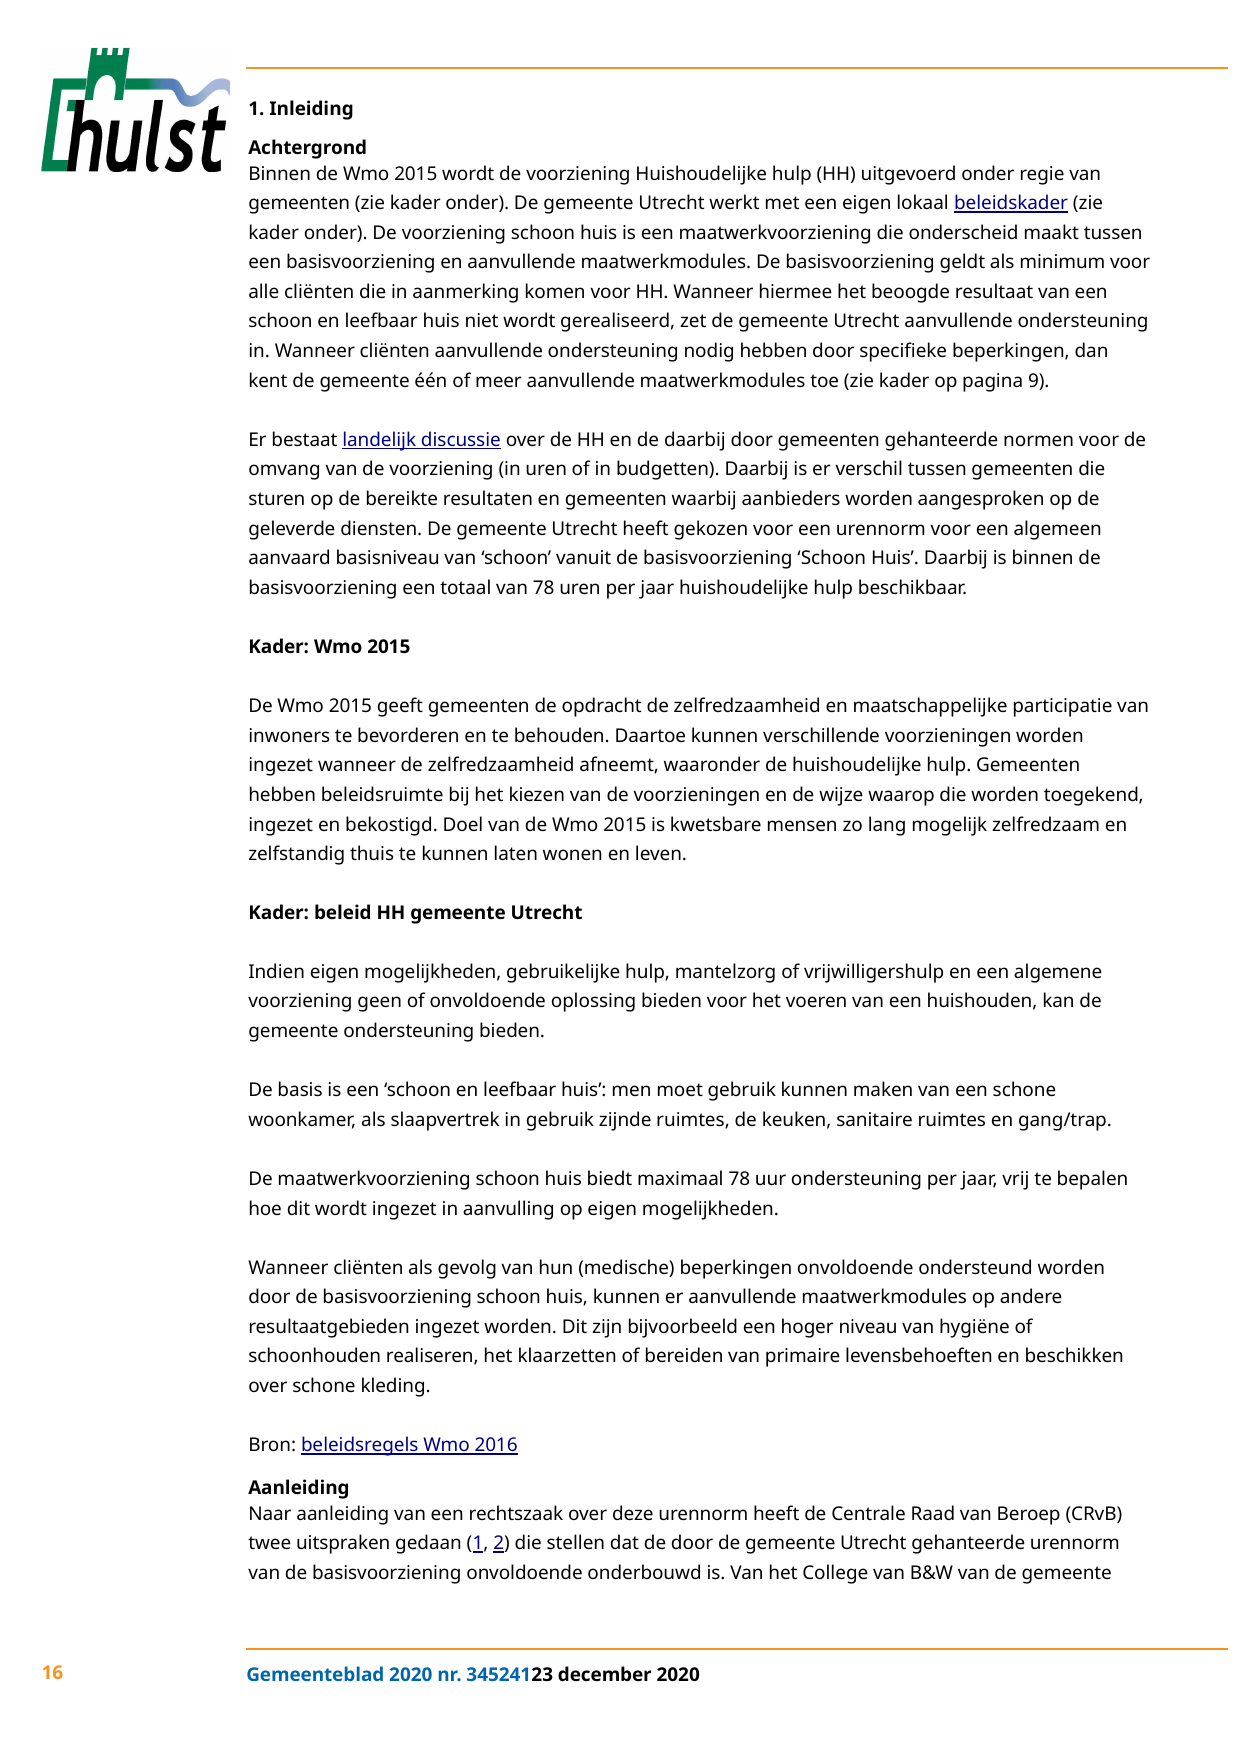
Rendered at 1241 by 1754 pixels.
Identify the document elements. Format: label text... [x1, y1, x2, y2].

text 1. Inleiding [248, 95, 1152, 121]
table_header Kader: beleid HH gemeente Utrecht Indien eigen mogelijkheden, gebruikelijke hulp, mantelzorg of vrijwilligershulp en een algemene voorziening geen of onvoldoende oplossing bieden voor het voeren van een huishouden, kan de gemeente ondersteuning bieden. De basis is een ‘schoon en leefbaar huis’: men moet gebruik kunnen maken van een schone woonkamer, als slaapvertrek in gebruik zijnde ruimtes, de keuken, sanitaire ruimtes en gang/trap. De maatwerkvoorziening schoon huis biedt maximaal 78 uur ondersteuning per jaar, vrij te bepalen hoe dit wordt ingezet in aanvulling op eigen mogelijkheden. Wanneer cliënten als gevolg van hun (medische) beperkingen onvoldoende ondersteund worden door de basisvoorziening schoon huis, kunnen er aanvullende maatwerkmodules op andere resultaatgebieden ingezet worden. Dit zijn bijvoorbeeld een hoger niveau van hygiëne of schoonhouden realiseren, het klaarzetten of bereiden van primaire levensbehoeften en beschikken over schone kleding. Bron: beleidsregels Wmo 2016 [248, 899, 1152, 1457]
text Binnen de Wmo 2015 wordt de voorziening Huishoudelijke hulp (HH) uitgevoerd onder regie van gemeenten (zie kader onder). De gemeente Utrecht werkt met een eigen lokaal beleidskader (zie kader onder). De voorziening schoon huis is een maatwerkvoorziening die onderscheid maakt tussen een basisvoorziening en aanvullende maatwerkmodules. De basisvoorziening geldt als minimum voor alle cliënten die in aanmerking komen voor HH. Wanneer hiermee het beoogde resultaat van een schoon en leefbaar huis niet wordt gerealiseerd, zet de gemeente Utrecht aanvullende ondersteuning in. Wanneer cliënten aanvullende ondersteuning nodig hebben door specifieke beperkingen, dan kent de gemeente één of meer aanvullende maatwerkmodules toe (zie kader op pagina 9). [248, 160, 1152, 393]
text Aanleiding [248, 1474, 1152, 1500]
text Er bestaat landelijk discussie over de HH en de daarbij door gemeenten gehanteerde normen voor de omvang van de voorziening (in uren of in budgetten). Daarbij is er verschil tussen gemeenten die sturen op de bereikte resultaten en gemeenten waarbij aanbieders worden aangesproken op de geleverde diensten. De gemeente Utrecht heeft gekozen voor een urennorm voor een algemeen aanvaard basisniveau van ‘schoon’ vanuit de basisvoorziening ‘Schoon Huis’. Daarbij is binnen de basisvoorziening een totaal van 78 uren per jaar huishoudelijke hulp beschikbaar. [248, 426, 1152, 600]
text Naar aanleiding van een rechtszaak over deze urennorm heeft de Centrale Raad van Beroep (CRvB) twee uitspraken gedaan (1, 2) die stellen dat de door de gemeente Utrecht gehanteerde urennorm van de basisvoorziening onvoldoende onderbouwd is. Van het College van B&W van de gemeente [248, 1500, 1152, 1584]
text Achtergrond [248, 134, 1152, 160]
table_header Kader: Wmo 2015 De Wmo 2015 geeft gemeenten de opdracht de zelfredzaamheid en maatschappelijke participatie van inwoners te bevorderen en te behouden. Daartoe kunnen verschillende voorzieningen worden ingezet wanneer de zelfredzaamheid afneemt, waaronder de huishoudelijke hulp. Gemeenten hebben beleidsruimte bij het kiezen van de voorzieningen en de wijze waarop die worden toegekend, ingezet en bekostigd. Doel van de Wmo 2015 is kwetsbare mensen zo lang mogelijk zelfredzaam en zelfstandig thuis te kunnen laten wonen en leven. [248, 633, 1152, 866]
picture [41, 47, 231, 172]
